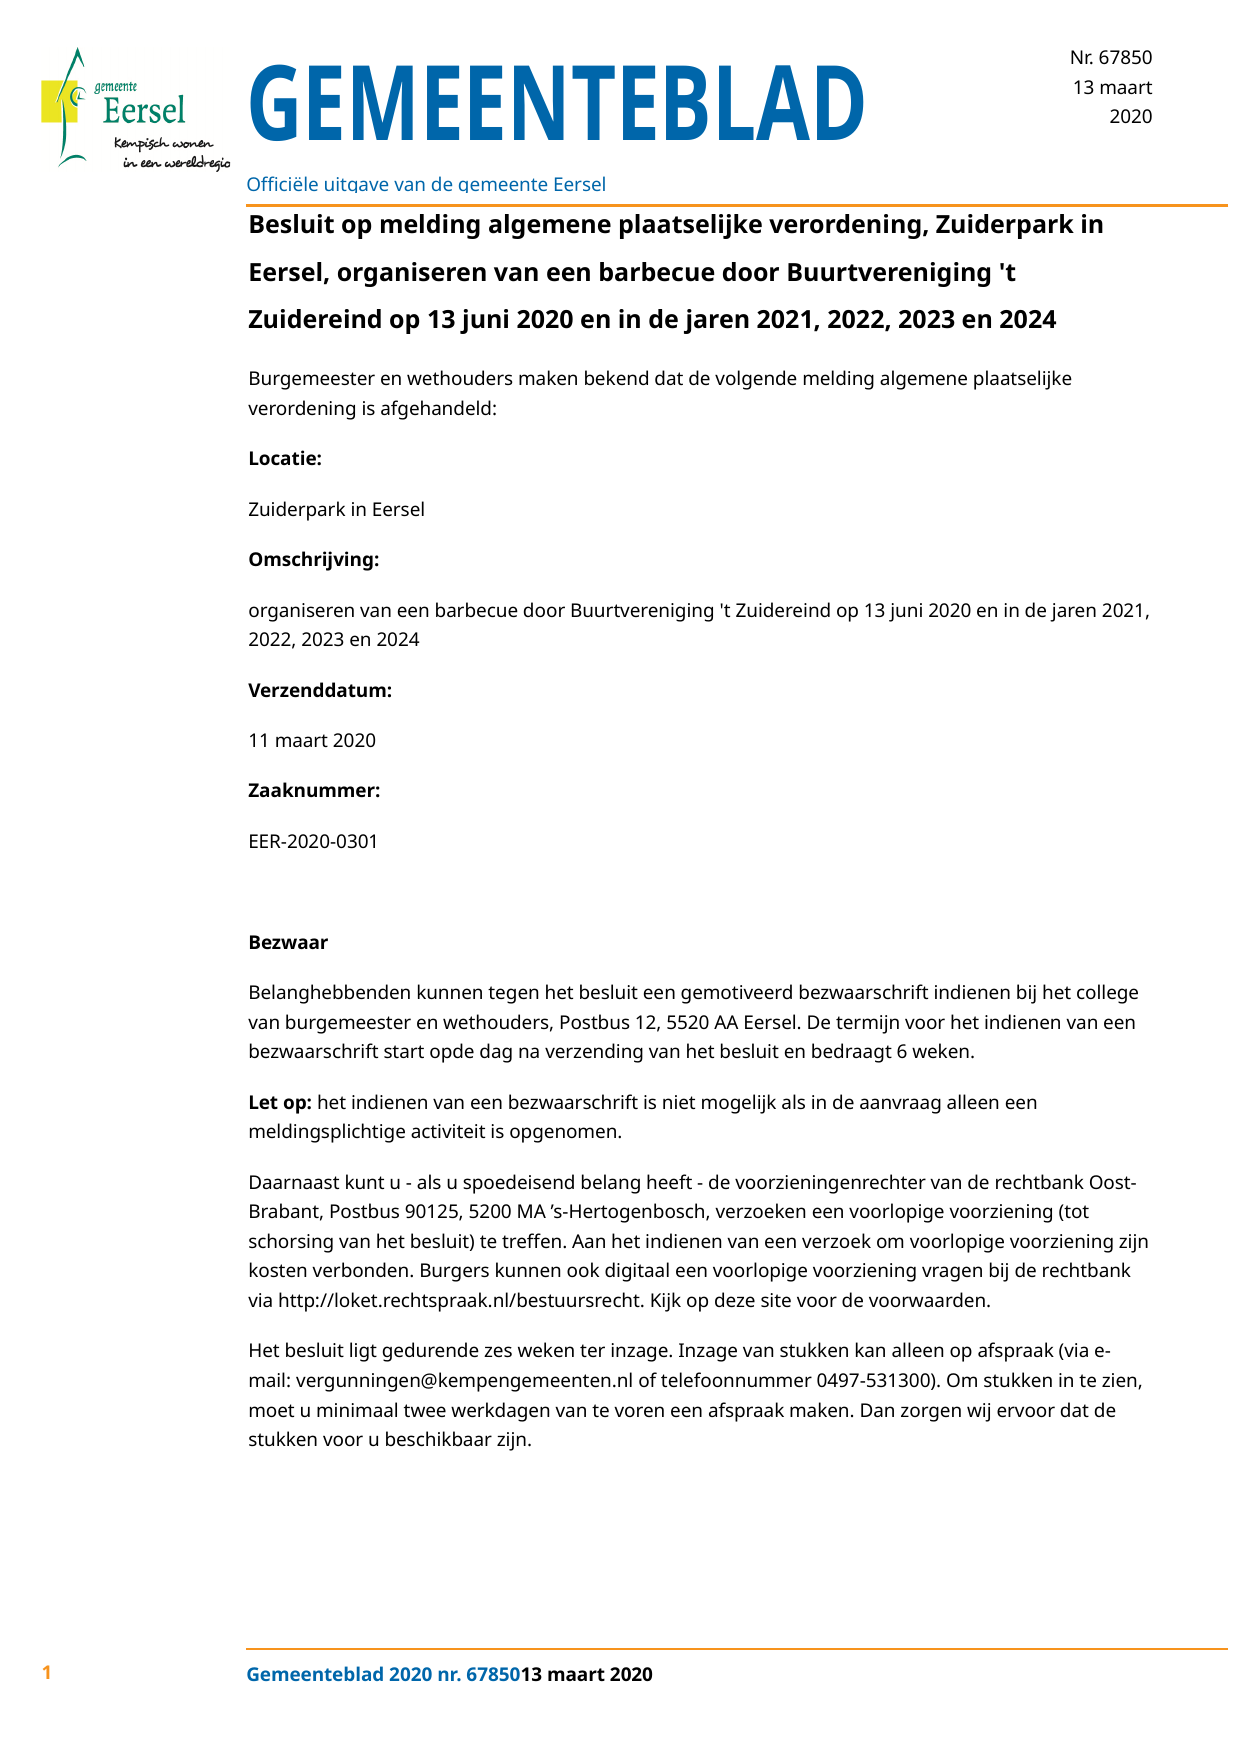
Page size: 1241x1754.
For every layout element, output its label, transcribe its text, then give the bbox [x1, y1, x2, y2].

text Besluit op melding algemene plaatselijke verordening, Zuiderpark in Eersel, organiseren van een barbecue door Buurtvereniging 't Zuidereind op 13 juni 2020 en in de jaren 2021, 2022, 2023 en 2024 [248, 207, 1152, 336]
text Burgemeester en wethouders maken bekend dat de volgende melding algemene plaatselijke verordening is afgehandeld: [248, 366, 1152, 421]
text Daarnaast kunt u - als u spoedeisend belang heeft - de voorzieningenrechter van de rechtbank Oost-Brabant, Postbus 90125, 5200 MA ’s-Hertogenbosch, verzoeken een voorlopige voorziening (tot schorsing van het besluit) te treffen. Aan het indienen van een verzoek om voorlopige voorziening zijn kosten verbonden. Burgers kunnen ook digitaal een voorlopige voorziening vragen bij de rechtbank via http://loket.rechtspraak.nl/bestuursrecht. Kijk op deze site voor de voorwaarden. [248, 1169, 1152, 1313]
text EER-2020-0301 [248, 828, 1152, 854]
text Verzenddatum: [248, 677, 1152, 702]
text Omschrijving: [248, 546, 1152, 572]
text Het besluit ligt gedurende zes weken ter inzage. Inzage van stukken kan alleen op afspraak (via e-mail: vergunningen@kempengemeenten.nl of telefoonnummer 0497-531300). Om stukken in te zien, moet u minimaal twee werkdagen van te voren een afspraak maken. Dan zorgen wij ervoor dat de stukken voor u beschikbaar zijn. [248, 1338, 1152, 1452]
text Let op: het indienen van een bezwaarschrift is niet mogelijk als in de aanvraag alleen een meldingsplichtige activiteit is opgenomen. [248, 1089, 1152, 1144]
text organiseren van een barbecue door Buurtvereniging 't Zuidereind op 13 juni 2020 en in de jaren 2021, 2022, 2023 en 2024 [248, 597, 1152, 652]
text 11 maart 2020 [248, 727, 1152, 753]
picture [41, 47, 231, 172]
text Bezwaar [248, 929, 1152, 954]
text Belanghebbenden kunnen tegen het besluit een gemotiveerd bezwaarschrift indienen bij het college van burgemeester en wethouders, Postbus 12, 5520 AA Eersel. De termijn voor het indienen van een bezwaarschrift start opde dag na verzending van het besluit en bedraagt 6 weken. [248, 979, 1152, 1064]
text Locatie: [248, 446, 1152, 471]
text Zuiderpark in Eersel [248, 496, 1152, 522]
text Zaaknummer: [248, 778, 1152, 803]
